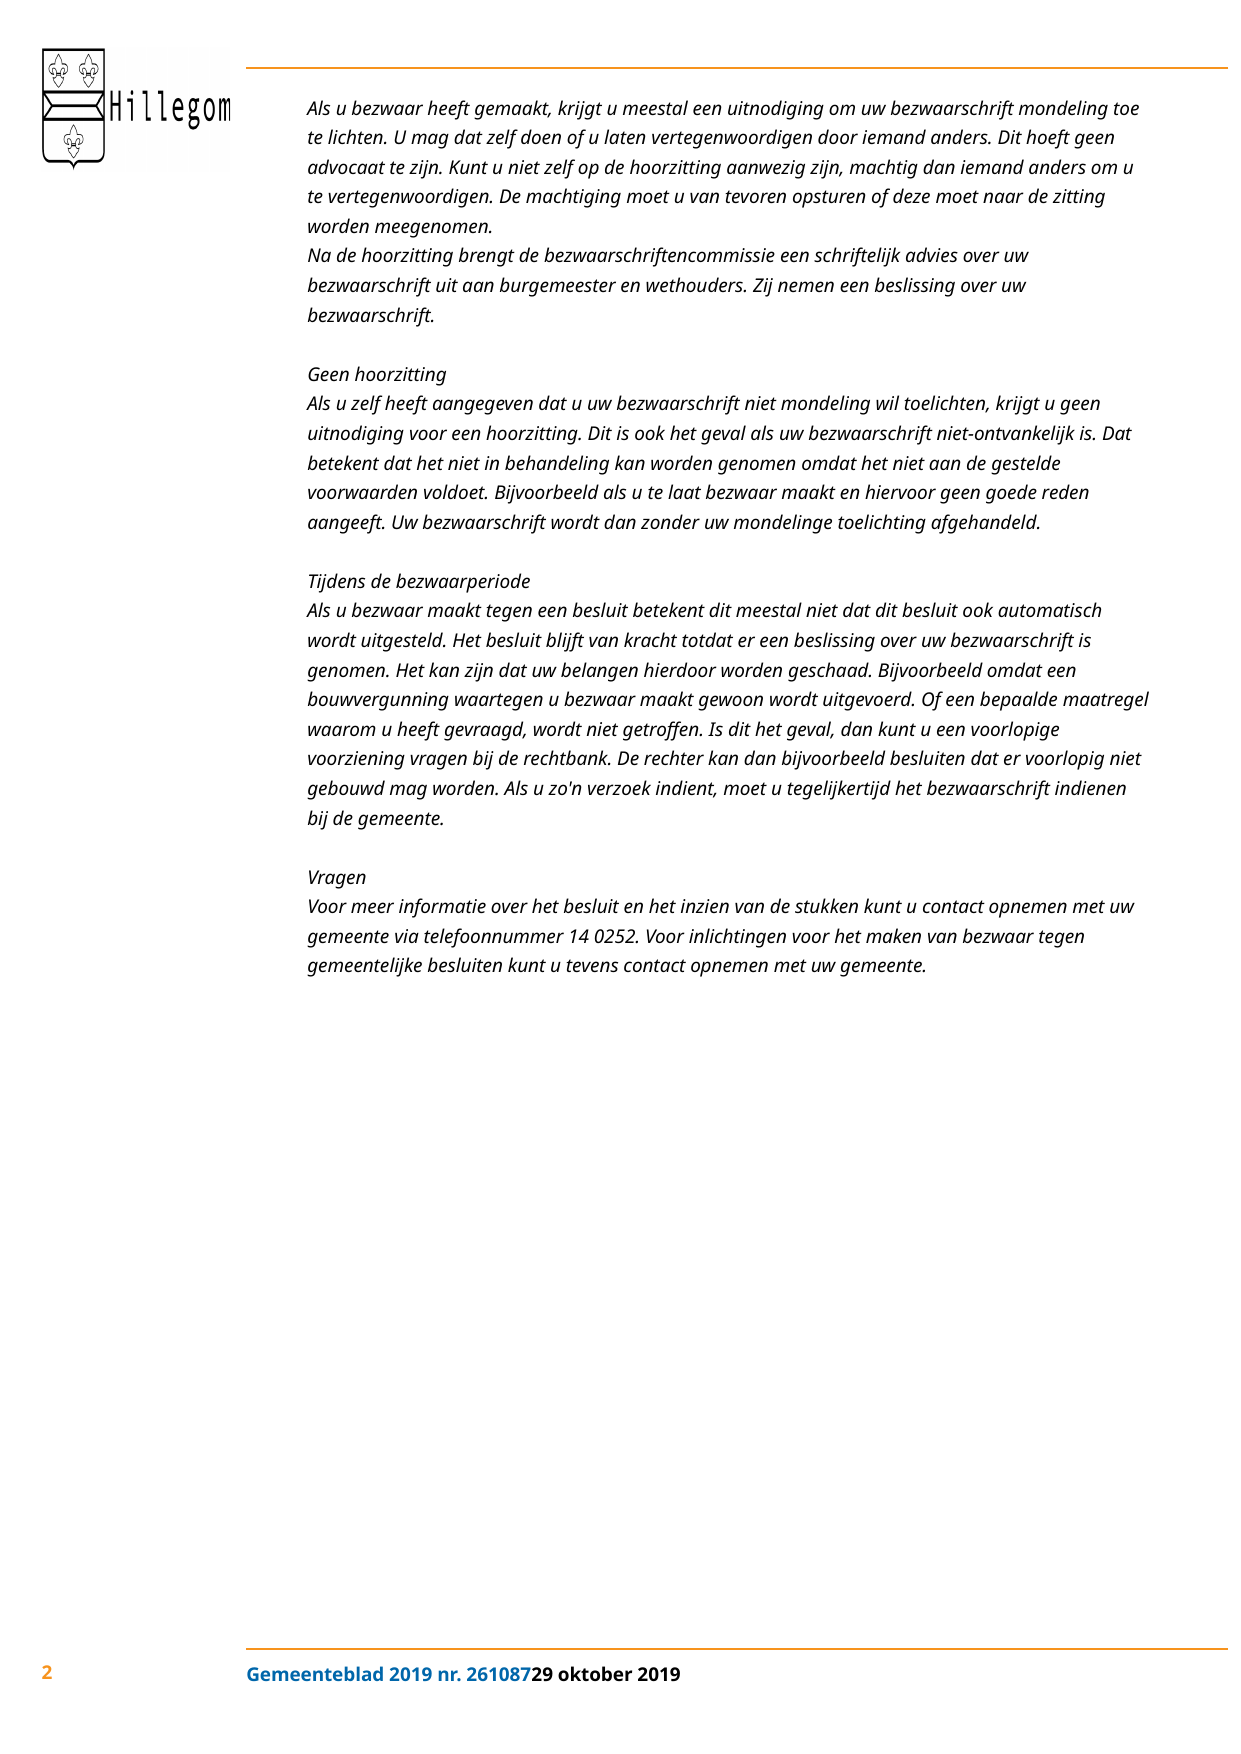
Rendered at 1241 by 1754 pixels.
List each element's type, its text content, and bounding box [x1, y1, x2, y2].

list Als u bezwaar maakt tegen een besluit betekent dit meestal niet dat dit besluit ook automatisch wordt uitgesteld. Het besluit blijft van kracht totdat er een beslissing over uw bezwaarschrift is genomen. Het kan zijn dat uw belangen hierdoor worden geschaad. Bijvoorbeeld omdat een bouwvergunning waartegen u bezwaar maakt gewoon wordt uitgevoerd. Of een bepaalde maatregel waarom u heeft gevraagd, wordt niet getroffen. Is dit het geval, dan kunt u een voorlopige voorziening vragen bij de rechtbank. De rechter kan dan bijvoorbeeld besluiten dat er voorlopig niet gebouwd mag worden. Als u zo'n verzoek indient, moet u tegelijkertijd het bezwaarschrift indienen bij de gemeente. [248, 598, 1152, 831]
list Als u zelf heeft aangegeven dat u uw bezwaarschrift niet mondeling wil toelichten, krijgt u geen uitnodiging voor een hoorzitting. Dit is ook het geval als uw bezwaarschrift niet-ontvankelijk is. Dat betekent dat het niet in behandeling kan worden genomen omdat het niet aan de gestelde voorwaarden voldoet. Bijvoorbeeld als u te laat bezwaar maakt en hiervoor geen goede reden aangeeft. Uw bezwaarschrift wordt dan zonder uw mondelinge toelichting afgehandeld. [248, 391, 1152, 535]
picture [41, 47, 231, 172]
list Als u bezwaar heeft gemaakt, krijgt u meestal een uitnodiging om uw bezwaarschrift mondeling toe te lichten. U mag dat zelf doen of u laten vertegenwoordigen door iemand anders. Dit hoeft geen advocaat te zijn. Kunt u niet zelf op de hoorzitting aanwezig zijn, machtig dan iemand anders om u te vertegenwoordigen. De machtiging moet u van tevoren opsturen of deze moet naar de zitting worden meegenomen. [248, 95, 1152, 239]
list Na de hoorzitting brengt de bezwaarschriftencommissie een schriftelijk advies over uw bezwaarschrift uit aan burgemeester en wethouders. Zij nemen een beslissing over uw bezwaarschrift. [248, 243, 1152, 328]
list Voor meer informatie over het besluit en het inzien van de stukken kunt u contact opnemen met uw gemeente via telefoonnummer 14 0252. Voor inlichtingen voor het maken van bezwaar tegen gemeentelijke besluiten kunt u tevens contact opnemen met uw gemeente. [248, 893, 1152, 978]
list Vragen [248, 864, 1152, 890]
list Tijdens de bezwaarperiode [248, 568, 1152, 594]
list Geen hoorzitting [248, 361, 1152, 387]
